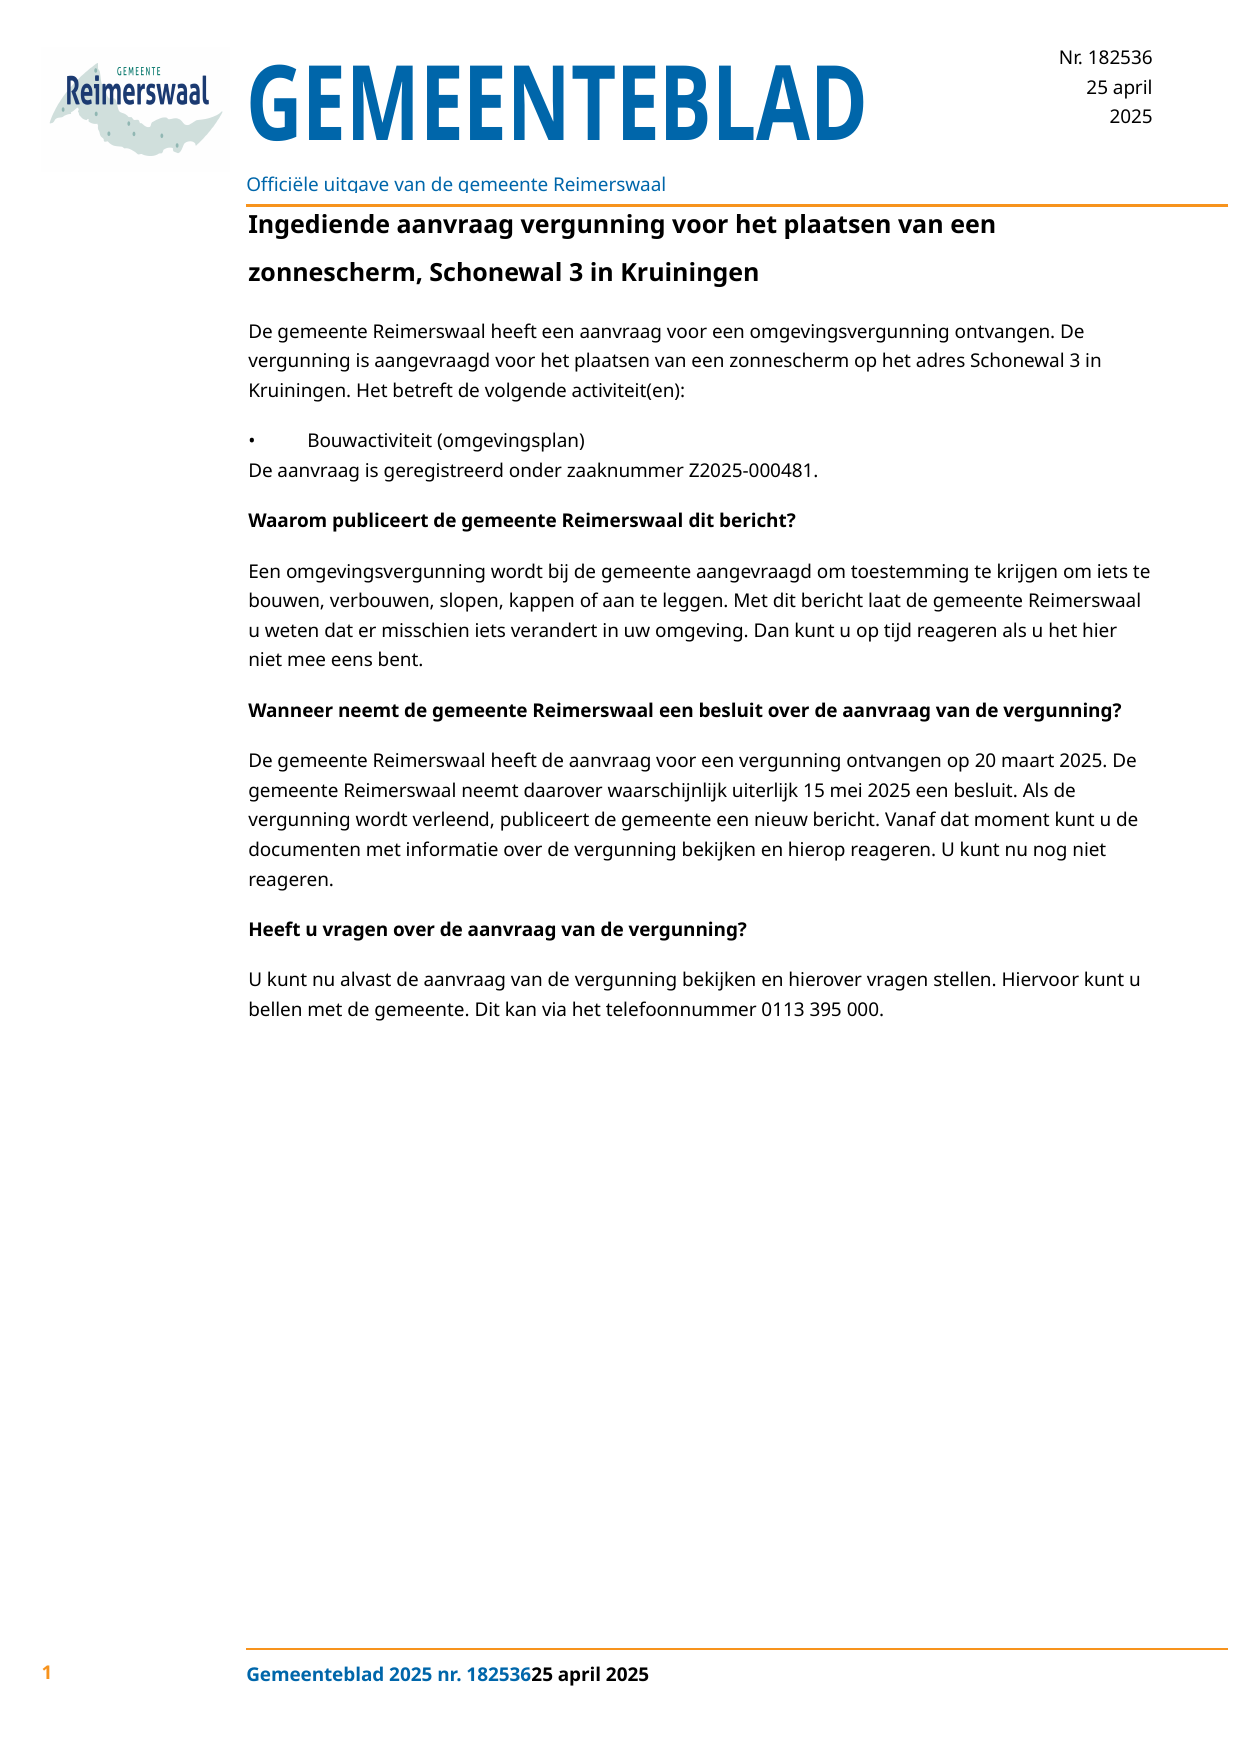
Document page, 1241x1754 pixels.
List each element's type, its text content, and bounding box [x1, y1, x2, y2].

list Bouwactiviteit (omgevingsplan) [248, 427, 1152, 453]
text De gemeente Reimerswaal heeft een aanvraag voor een omgevingsvergunning ontvangen. De vergunning is aangevraagd voor het plaatsen van een zonnescherm op het adres Schonewal 3 in Kruiningen. Het betreft de volgende activiteit(en): [248, 318, 1152, 403]
text Ingediende aanvraag vergunning voor het plaatsen van een zonnescherm, Schonewal 3 in Kruiningen [248, 207, 1152, 288]
text Heeft u vragen over de aanvraag van de vergunning? [248, 916, 1152, 942]
text U kunt nu alvast de aanvraag van de vergunning bekijken en hierover vragen stellen. Hiervoor kunt u bellen met de gemeente. Dit kan via het telefoonnummer 0113 395 000. [248, 967, 1152, 1022]
picture [41, 47, 231, 172]
text Wanneer neemt de gemeente Reimerswaal een besluit over de aanvraag van de vergunning? [248, 697, 1152, 723]
text Waarom publiceert de gemeente Reimerswaal dit bericht? [248, 507, 1152, 533]
text De aanvraag is geregistreerd onder zaaknummer Z2025-000481. [248, 457, 1152, 483]
text Een omgevingsvergunning wordt bij de gemeente aangevraagd om toestemming te krijgen om iets te bouwen, verbouwen, slopen, kappen of aan te leggen. Met dit bericht laat de gemeente Reimerswaal u weten dat er misschien iets verandert in uw omgeving. Dan kunt u op tijd reageren als u het hier niet mee eens bent. [248, 558, 1152, 672]
text De gemeente Reimerswaal heeft de aanvraag voor een vergunning ontvangen op 20 maart 2025. De gemeente Reimerswaal neemt daarover waarschijnlijk uiterlijk 15 mei 2025 een besluit. Als de vergunning wordt verleend, publiceert de gemeente een nieuw bericht. Vanaf dat moment kunt u de documenten met informatie over de vergunning bekijken en hierop reageren. U kunt nu nog niet reageren. [248, 747, 1152, 892]
